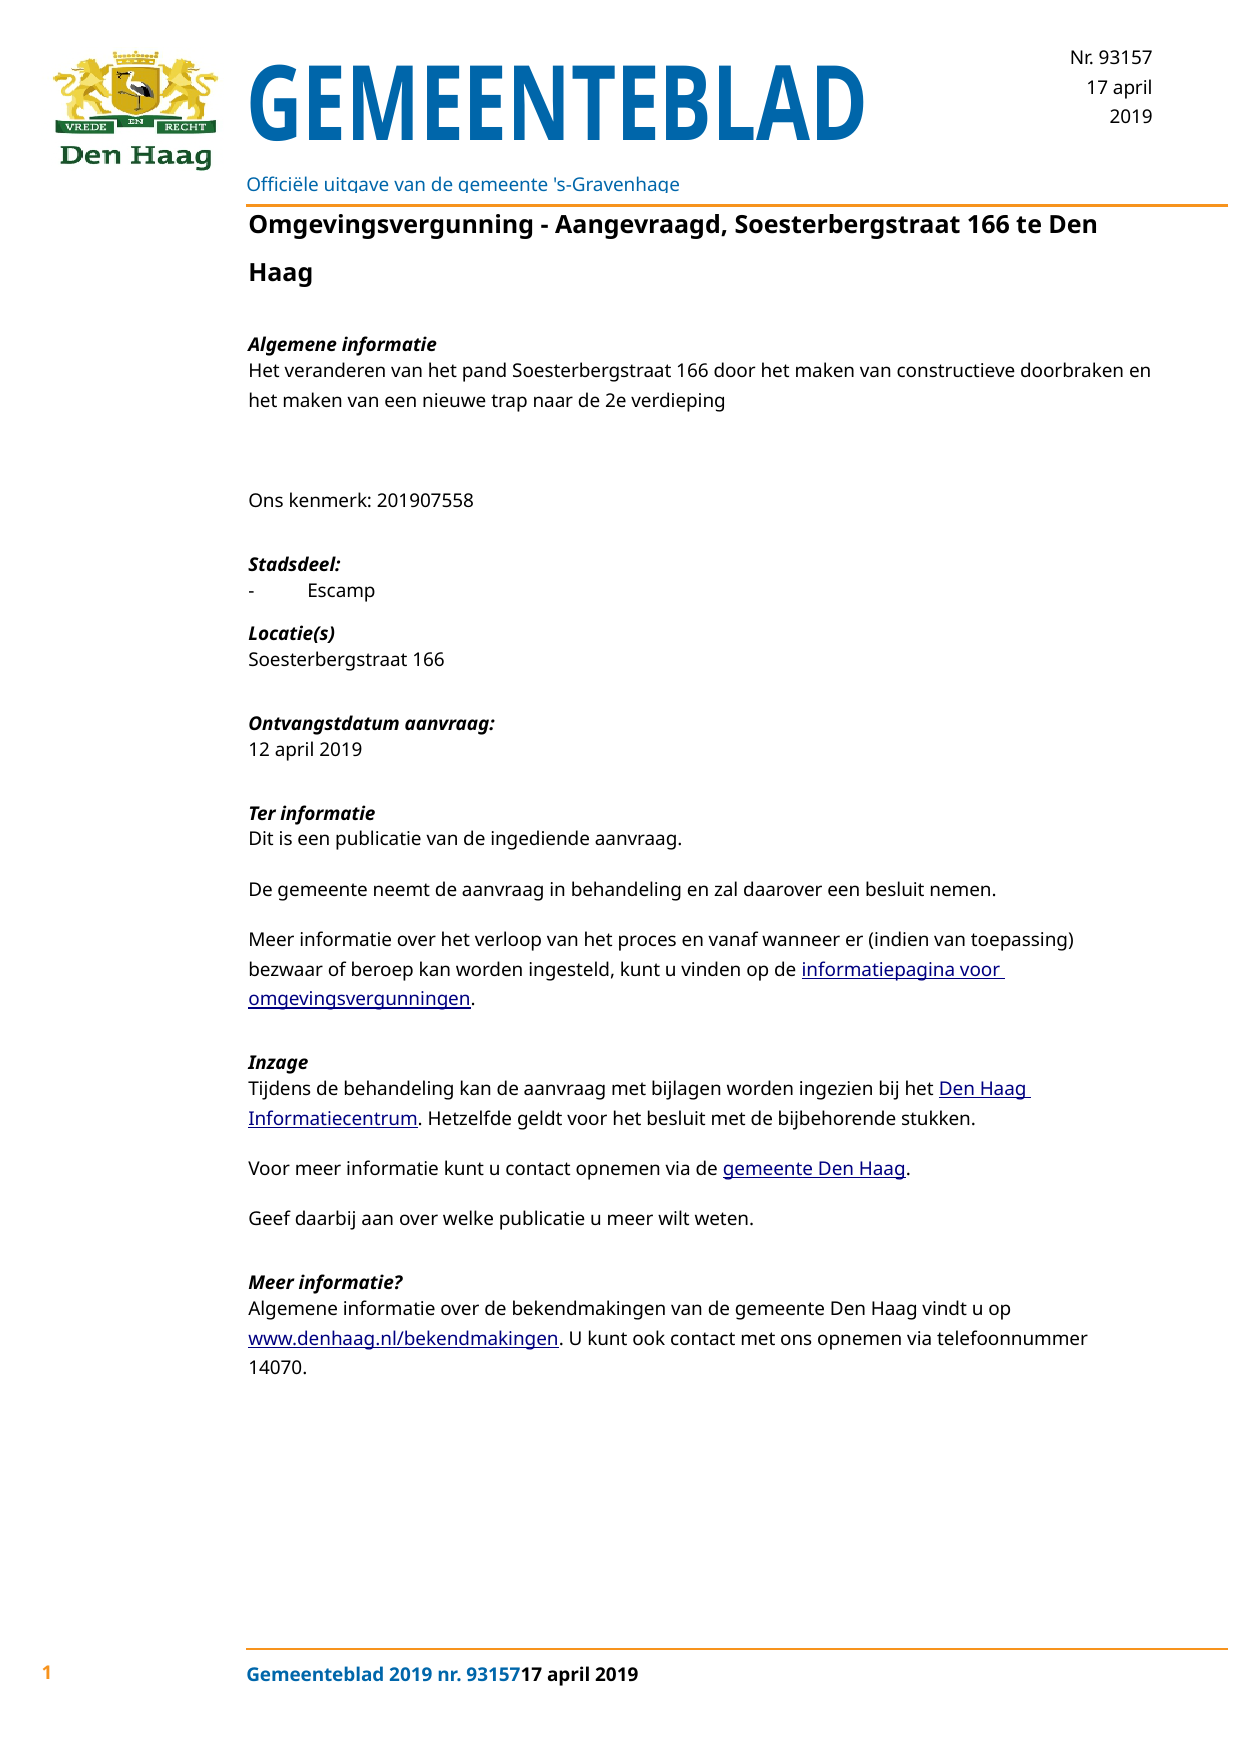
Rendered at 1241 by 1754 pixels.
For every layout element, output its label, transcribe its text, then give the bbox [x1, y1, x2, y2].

text Ontvangstdatum aanvraag: [248, 710, 1152, 736]
text Locatie(s) [248, 620, 1152, 646]
text Omgevingsvergunning - Aangevraagd, Soesterbergstraat 166 te Den Haag [248, 207, 1152, 288]
text Soesterbergstraat 166 [248, 646, 1152, 672]
list Escamp [248, 577, 1152, 603]
text Meer informatie over het verloop van het proces en vanaf wanneer er (indien van toepassing) bezwaar of beroep kan worden ingesteld, kunt u vinden op de informatiepagina voor omgevingsvergunningen. [248, 926, 1152, 1011]
text 12 april 2019 [248, 736, 1152, 762]
text Stadsdeel: [248, 552, 1152, 577]
text Dit is een publicatie van de ingediende aanvraag. [248, 826, 1152, 851]
text Inzage [248, 1049, 1152, 1075]
text Voor meer informatie kunt u contact opnemen via de gemeente Den Haag. [248, 1155, 1152, 1181]
text Het veranderen van het pand Soesterbergstraat 166 door het maken van constructieve doorbraken en het maken van een nieuwe trap naar de 2e verdieping [248, 357, 1152, 412]
text De gemeente neemt de aanvraag in behandeling en zal daarover een besluit nemen. [248, 876, 1152, 902]
text Ons kenmerk: 201907558 [248, 488, 1152, 513]
text Geef daarbij aan over welke publicatie u meer wilt weten. [248, 1206, 1152, 1231]
text Algemene informatie over de bekendmakingen van de gemeente Den Haag vindt u op www.denhaag.nl/bekendmakingen. U kunt ook contact met ons opnemen via telefoonnummer 14070. [248, 1295, 1152, 1380]
text Tijdens de behandeling kan de aanvraag met bijlagen worden ingezien bij het Den Haag Informatiecentrum. Hetzelfde geldt voor het besluit met de bijbehorende stukken. [248, 1075, 1152, 1131]
picture [41, 47, 231, 172]
text Meer informatie? [248, 1269, 1152, 1295]
text Algemene informatie [248, 331, 1152, 357]
text Ter informatie [248, 800, 1152, 826]
